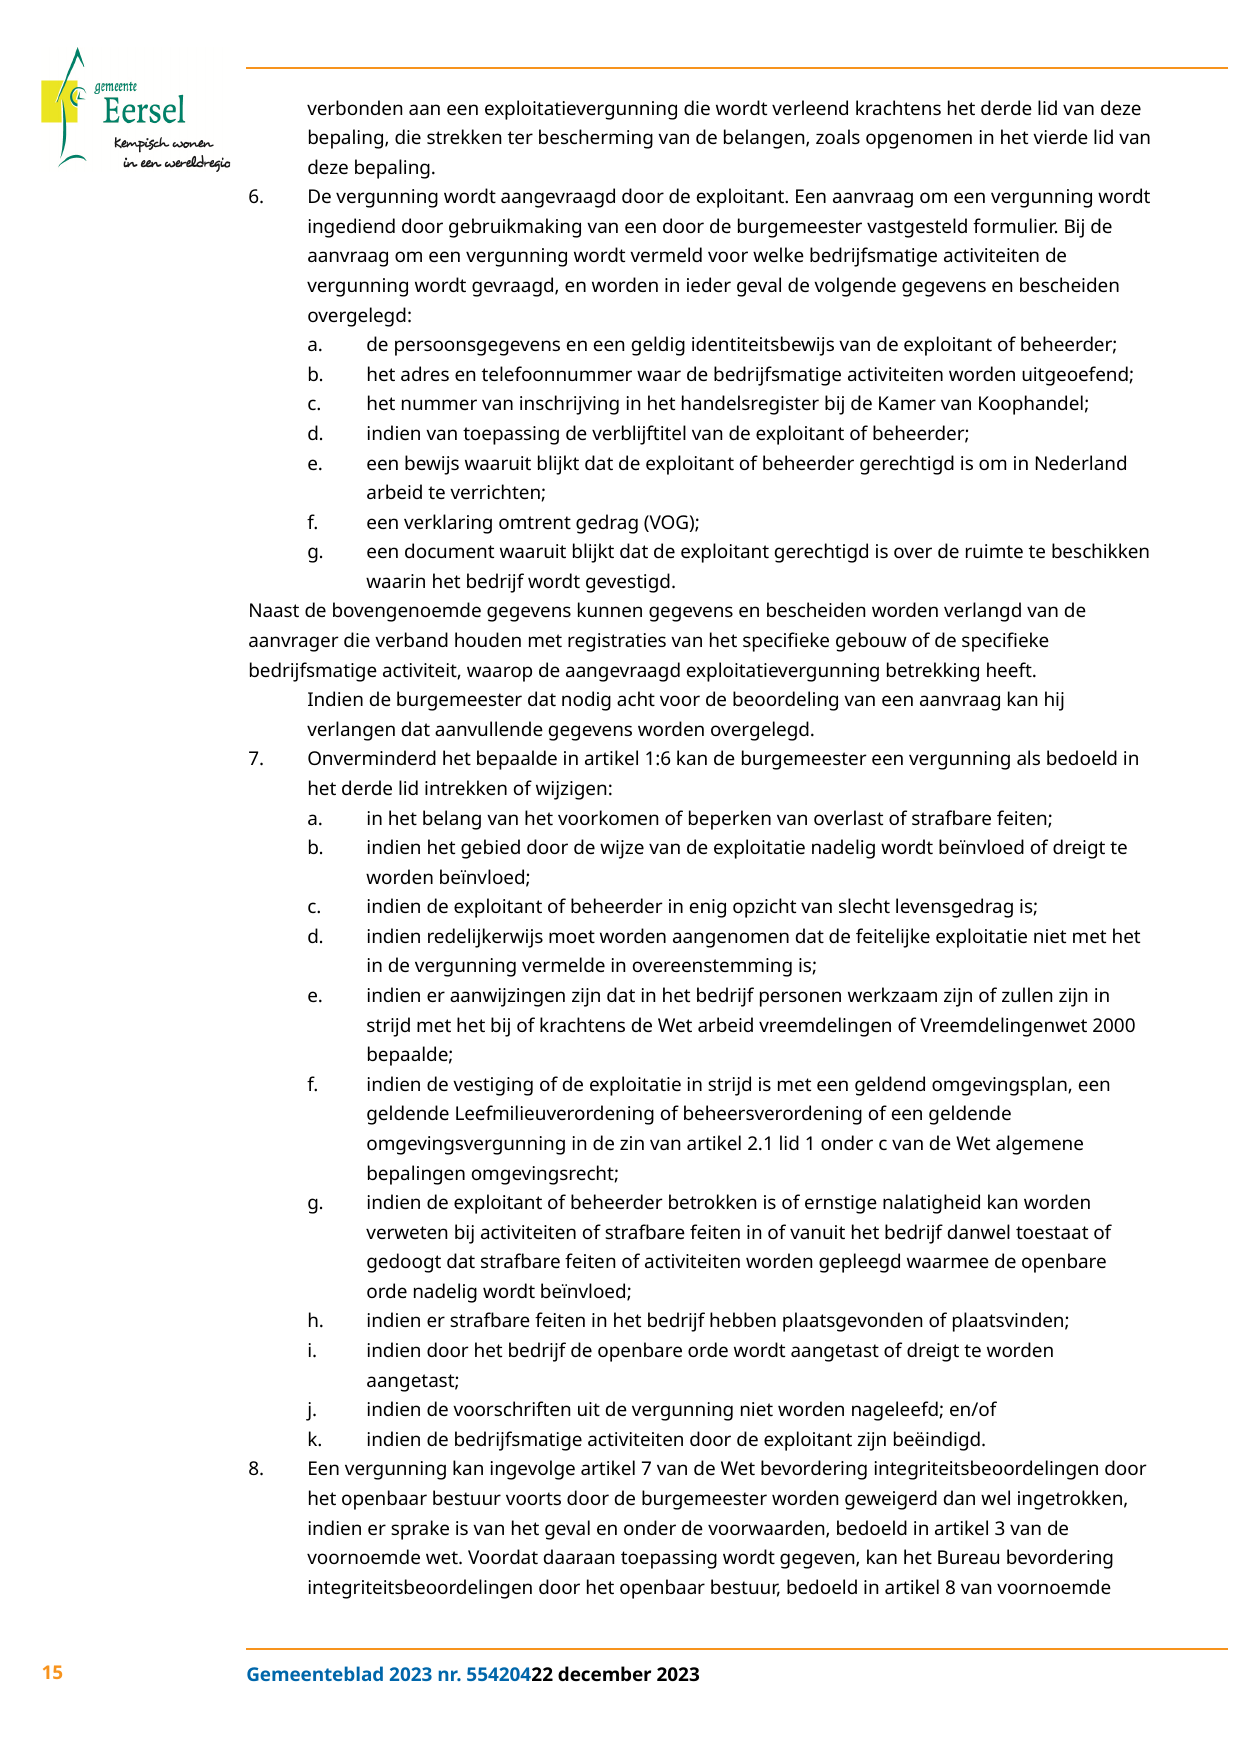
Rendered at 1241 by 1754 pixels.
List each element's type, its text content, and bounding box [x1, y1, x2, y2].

picture [41, 47, 231, 172]
list een document waaruit blijkt dat de exploitant gerechtigd is over de ruimte te beschikken waarin het bedrijf wordt gevestigd. [307, 538, 1152, 594]
list Indien de burgemeester dat nodig acht voor de beoordeling van een aanvraag kan hij verlangen dat aanvullende gegevens worden overgelegd. [248, 686, 1152, 742]
list indien er aanwijzingen zijn dat in het bedrijf personen werkzaam zijn of zullen zijn in strijd met het bij of krachtens de Wet arbeid vreemdelingen of Vreemdelingenwet 2000 bepaalde; [307, 982, 1152, 1067]
list de persoonsgegevens en een geldig identiteitsbewijs van de exploitant of beheerder; [307, 331, 1152, 357]
list het adres en telefoonnummer waar de bedrijfsmatige activiteiten worden uitgeoefend; [307, 361, 1152, 387]
text Naast de bovengenoemde gegevens kunnen gegevens en bescheiden worden verlangd van de aanvrager die verband houden met registraties van het specifieke gebouw of de specifieke bedrijfsmatige activiteit, waarop de aangevraagd exploitatievergunning betrekking heeft. [248, 598, 1152, 683]
list indien door het bedrijf de openbare orde wordt aangetast of dreigt te worden aangetast; [307, 1337, 1152, 1393]
list in het belang van het voorkomen of beperken van overlast of strafbare feiten; [307, 805, 1152, 831]
list indien van toepassing de verblijftitel van de exploitant of beheerder; [307, 420, 1152, 446]
list het nummer van inschrijving in het handelsregister bij de Kamer van Koophandel; [307, 391, 1152, 416]
list De vergunning wordt aangevraagd door de exploitant. Een aanvraag om een vergunning wordt ingediend door gebruikmaking van een door de burgemeester vastgesteld formulier. Bij de aanvraag om een vergunning wordt vermeld voor welke bedrijfsmatige activiteiten de vergunning wordt gevraagd, en worden in ieder geval de volgende gegevens en bescheiden overgelegd: [248, 183, 1152, 328]
list Een vergunning kan ingevolge artikel 7 van de Wet bevordering integriteitsbeoordelingen door het openbaar bestuur voorts door de burgemeester worden geweigerd dan wel ingetrokken, indien er sprake is van het geval en onder de voorwaarden, bedoeld in artikel 3 van de voornoemde wet. Voordat daaraan toepassing wordt gegeven, kan het Bureau bevordering integriteitsbeoordelingen door het openbaar bestuur, bedoeld in artikel 8 van voornoemde [248, 1456, 1152, 1600]
list indien redelijkerwijs moet worden aangenomen dat de feitelijke exploitatie niet met het in de vergunning vermelde in overeenstemming is; [307, 923, 1152, 978]
list indien de exploitant of beheerder betrokken is of ernstige nalatigheid kan worden verweten bij activiteiten of strafbare feiten in of vanuit het bedrijf danwel toestaat of gedoogt dat strafbare feiten of activiteiten worden gepleegd waarmee de openbare orde nadelig wordt beïnvloed; [307, 1189, 1152, 1304]
list indien de exploitant of beheerder in enig opzicht van slecht levensgedrag is; [307, 893, 1152, 919]
list een bewijs waaruit blijkt dat de exploitant of beheerder gerechtigd is om in Nederland arbeid te verrichten; [307, 450, 1152, 505]
list indien de bedrijfsmatige activiteiten door de exploitant zijn beëindigd. [307, 1426, 1152, 1452]
list indien de voorschriften uit de vergunning niet worden nageleefd; en/of [307, 1396, 1152, 1422]
list indien de vestiging of de exploitatie in strijd is met een geldend omgevingsplan, een geldende Leefmilieuverordening of beheersverordening of een geldende omgevingsvergunning in de zin van artikel 2.1 lid 1 onder c van de Wet algemene bepalingen omgevingsrecht; [307, 1071, 1152, 1186]
list een verklaring omtrent gedrag (VOG); [307, 509, 1152, 535]
list Onverminderd het bepaalde in artikel 1:6 kan de burgemeester een vergunning als bedoeld in het derde lid intrekken of wijzigen: [248, 746, 1152, 801]
list indien het gebied door de wijze van de exploitatie nadelig wordt beïnvloed of dreigt te worden beïnvloed; [307, 834, 1152, 890]
list verbonden aan een exploitatievergunning die wordt verleend krachtens het derde lid van deze bepaling, die strekken ter bescherming van de belangen, zoals opgenomen in het vierde lid van deze bepaling. [248, 95, 1152, 180]
list indien er strafbare feiten in het bedrijf hebben plaatsgevonden of plaatsvinden; [307, 1308, 1152, 1333]
